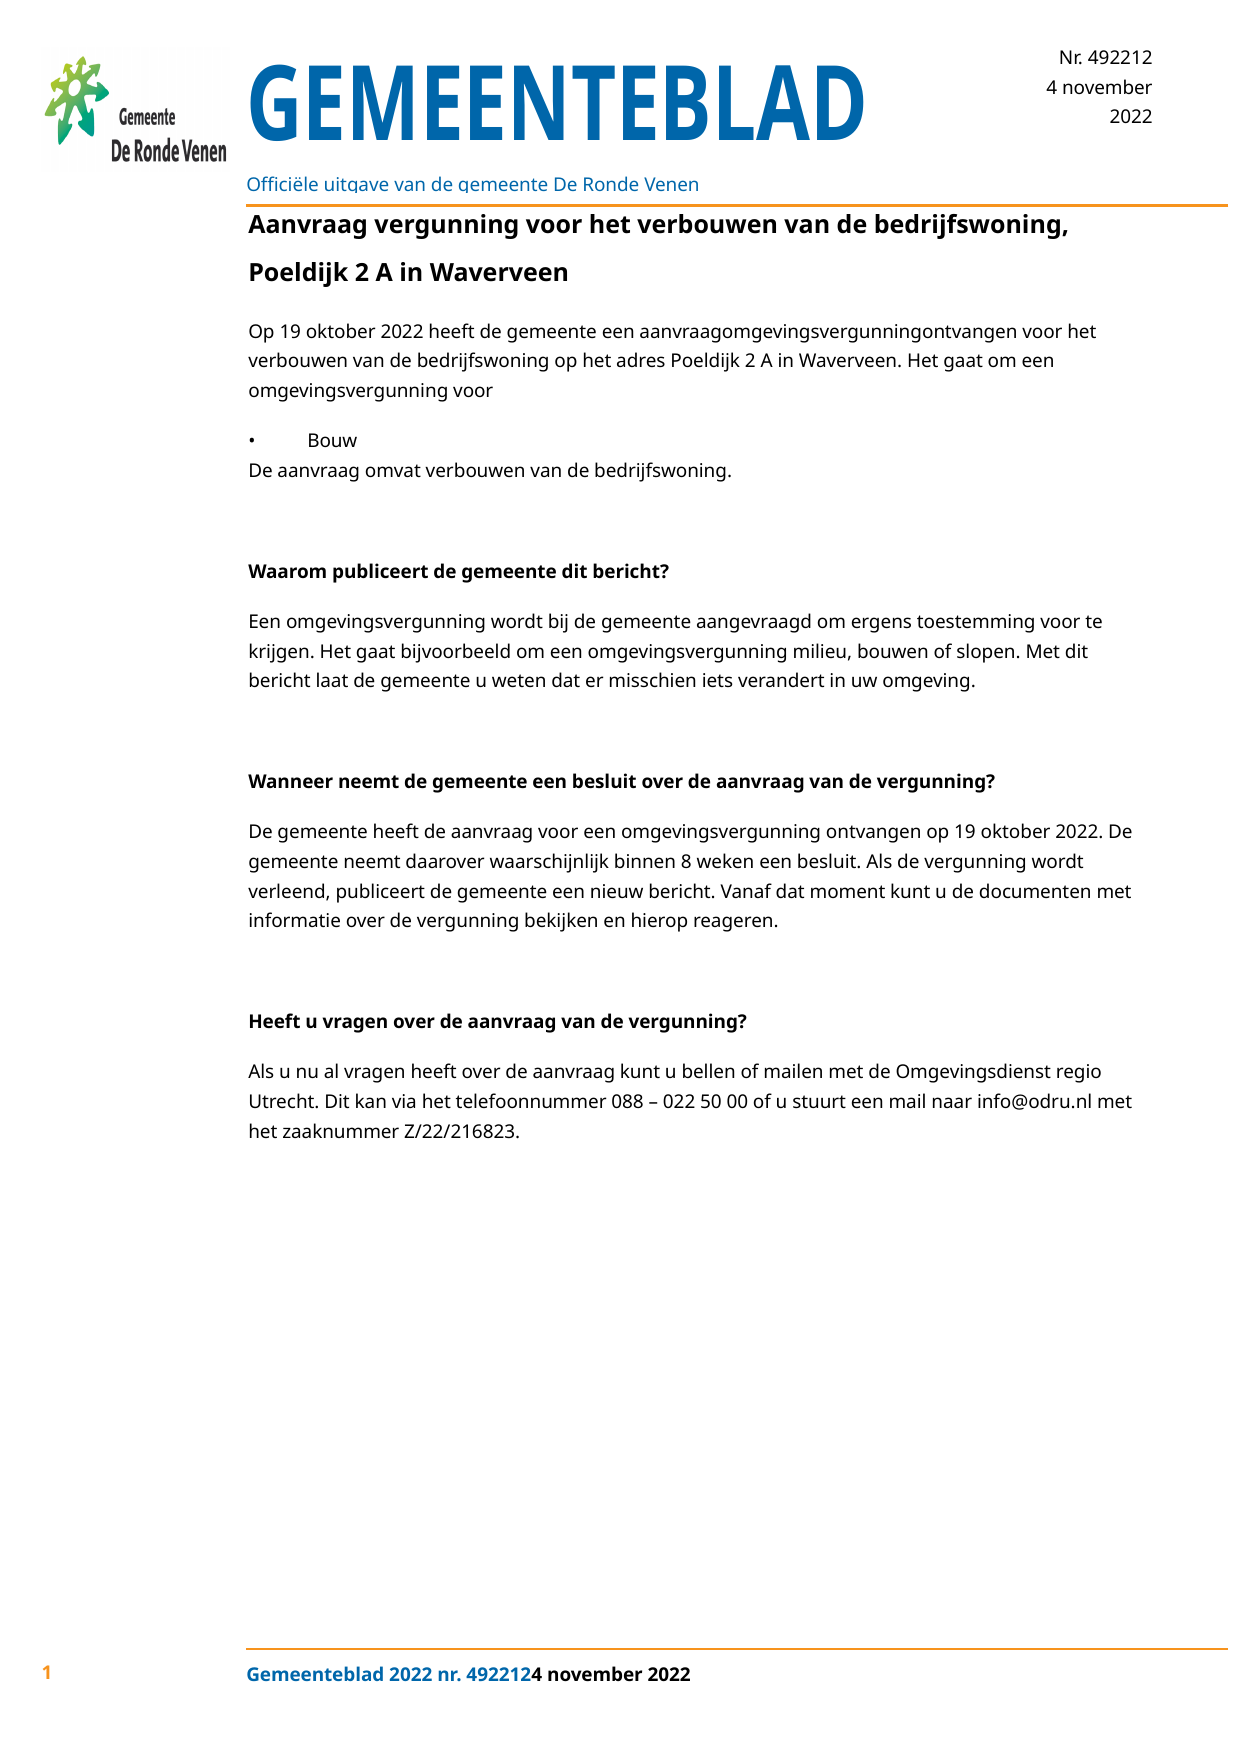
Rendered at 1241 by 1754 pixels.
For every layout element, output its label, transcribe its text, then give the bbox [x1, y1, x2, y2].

text Wanneer neemt de gemeente een besluit over de aanvraag van de vergunning? [248, 768, 1152, 794]
text De gemeente heeft de aanvraag voor een omgevingsvergunning ontvangen op 19 oktober 2022. De gemeente neemt daarover waarschijnlijk binnen 8 weken een besluit. Als de vergunning wordt verleend, publiceert de gemeente een nieuw bericht. Vanaf dat moment kunt u de documenten met informatie over de vergunning bekijken en hierop reageren. [248, 819, 1152, 933]
text Als u nu al vragen heeft over de aanvraag kunt u bellen of mailen met de Omgevingsdienst regio Utrecht. Dit kan via het telefoonnummer 088 – 022 50 00 of u stuurt een mail naar info@odru.nl met het zaaknummer Z/22/216823. [248, 1059, 1152, 1144]
text Een omgevingsvergunning wordt bij de gemeente aangevraagd om ergens toestemming voor te krijgen. Het gaat bijvoorbeeld om een omgevingsvergunning milieu, bouwen of slopen. Met dit bericht laat de gemeente u weten dat er misschien iets verandert in uw omgeving. [248, 608, 1152, 693]
list Bouw [248, 427, 1152, 453]
text Op 19 oktober 2022 heeft de gemeente een aanvraagomgevingsvergunningontvangen voor het verbouwen van de bedrijfswoning op het adres Poeldijk 2 A in Waverveen. Het gaat om een omgevingsvergunning voor [248, 318, 1152, 403]
picture [41, 47, 231, 172]
text Waarom publiceert de gemeente dit bericht? [248, 558, 1152, 584]
text Aanvraag vergunning voor het verbouwen van de bedrijfswoning, Poeldijk 2 A in Waverveen [248, 207, 1152, 288]
text De aanvraag omvat verbouwen van de bedrijfswoning. [248, 457, 1152, 483]
text Heeft u vragen over de aanvraag van de vergunning? [248, 1008, 1152, 1034]
